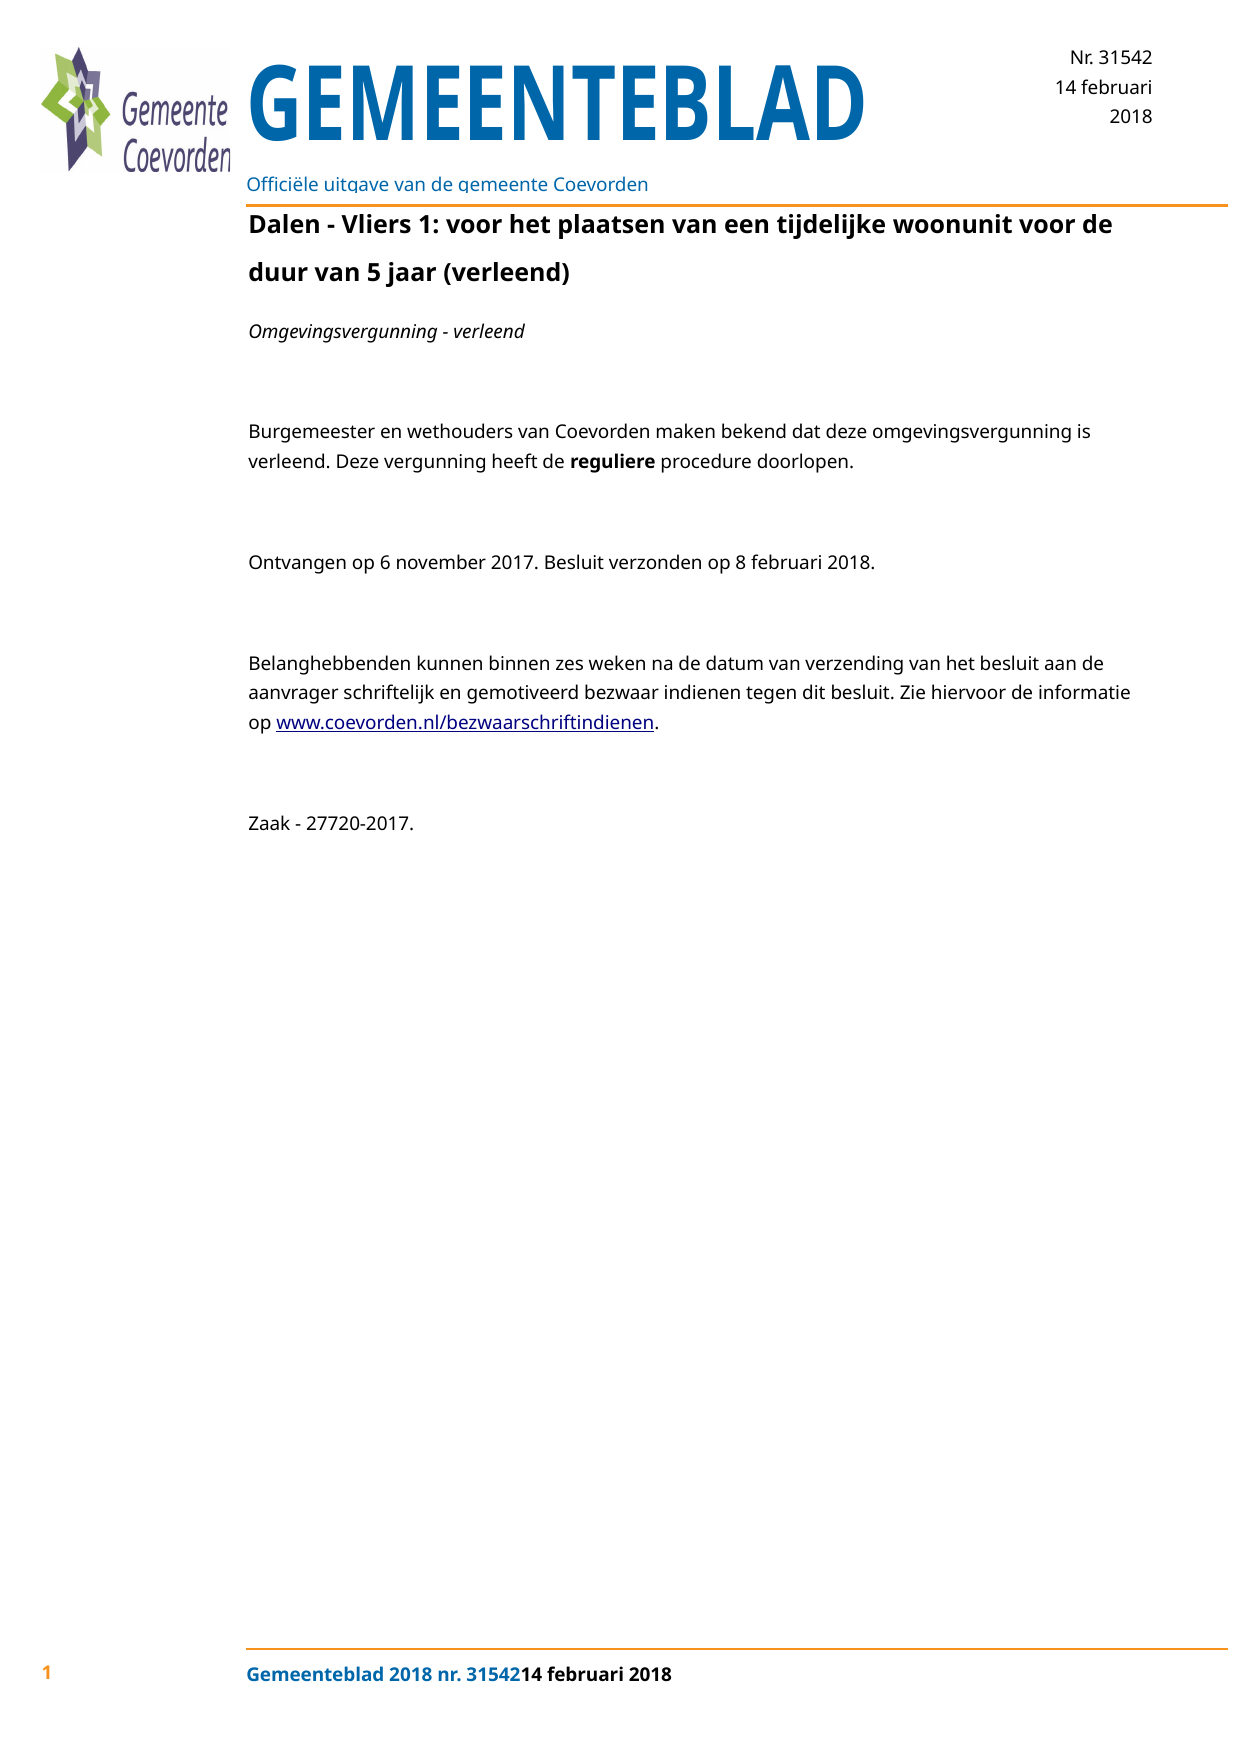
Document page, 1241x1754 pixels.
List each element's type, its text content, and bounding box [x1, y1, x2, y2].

text Omgevingsvergunning - verleend [248, 318, 1152, 344]
picture [41, 47, 231, 172]
text Dalen - Vliers 1: voor het plaatsen van een tijdelijke woonunit voor de duur van 5 jaar (verleend) [248, 207, 1152, 288]
text Burgemeester en wethouders van Coevorden maken bekend dat deze omgevingsvergunning is verleend. Deze vergunning heeft de reguliere procedure doorlopen. [248, 419, 1152, 474]
text Ontvangen op 6 november 2017. Besluit verzonden op 8 februari 2018. [248, 549, 1152, 575]
text Zaak - 27720-2017. [248, 810, 1152, 836]
text Belanghebbenden kunnen binnen zes weken na de datum van verzending van het besluit aan de aanvrager schriftelijk en gemotiveerd bezwaar indienen tegen dit besluit. Zie hiervoor de informatie op www.coevorden.nl/bezwaarschriftindienen. [248, 650, 1152, 735]
